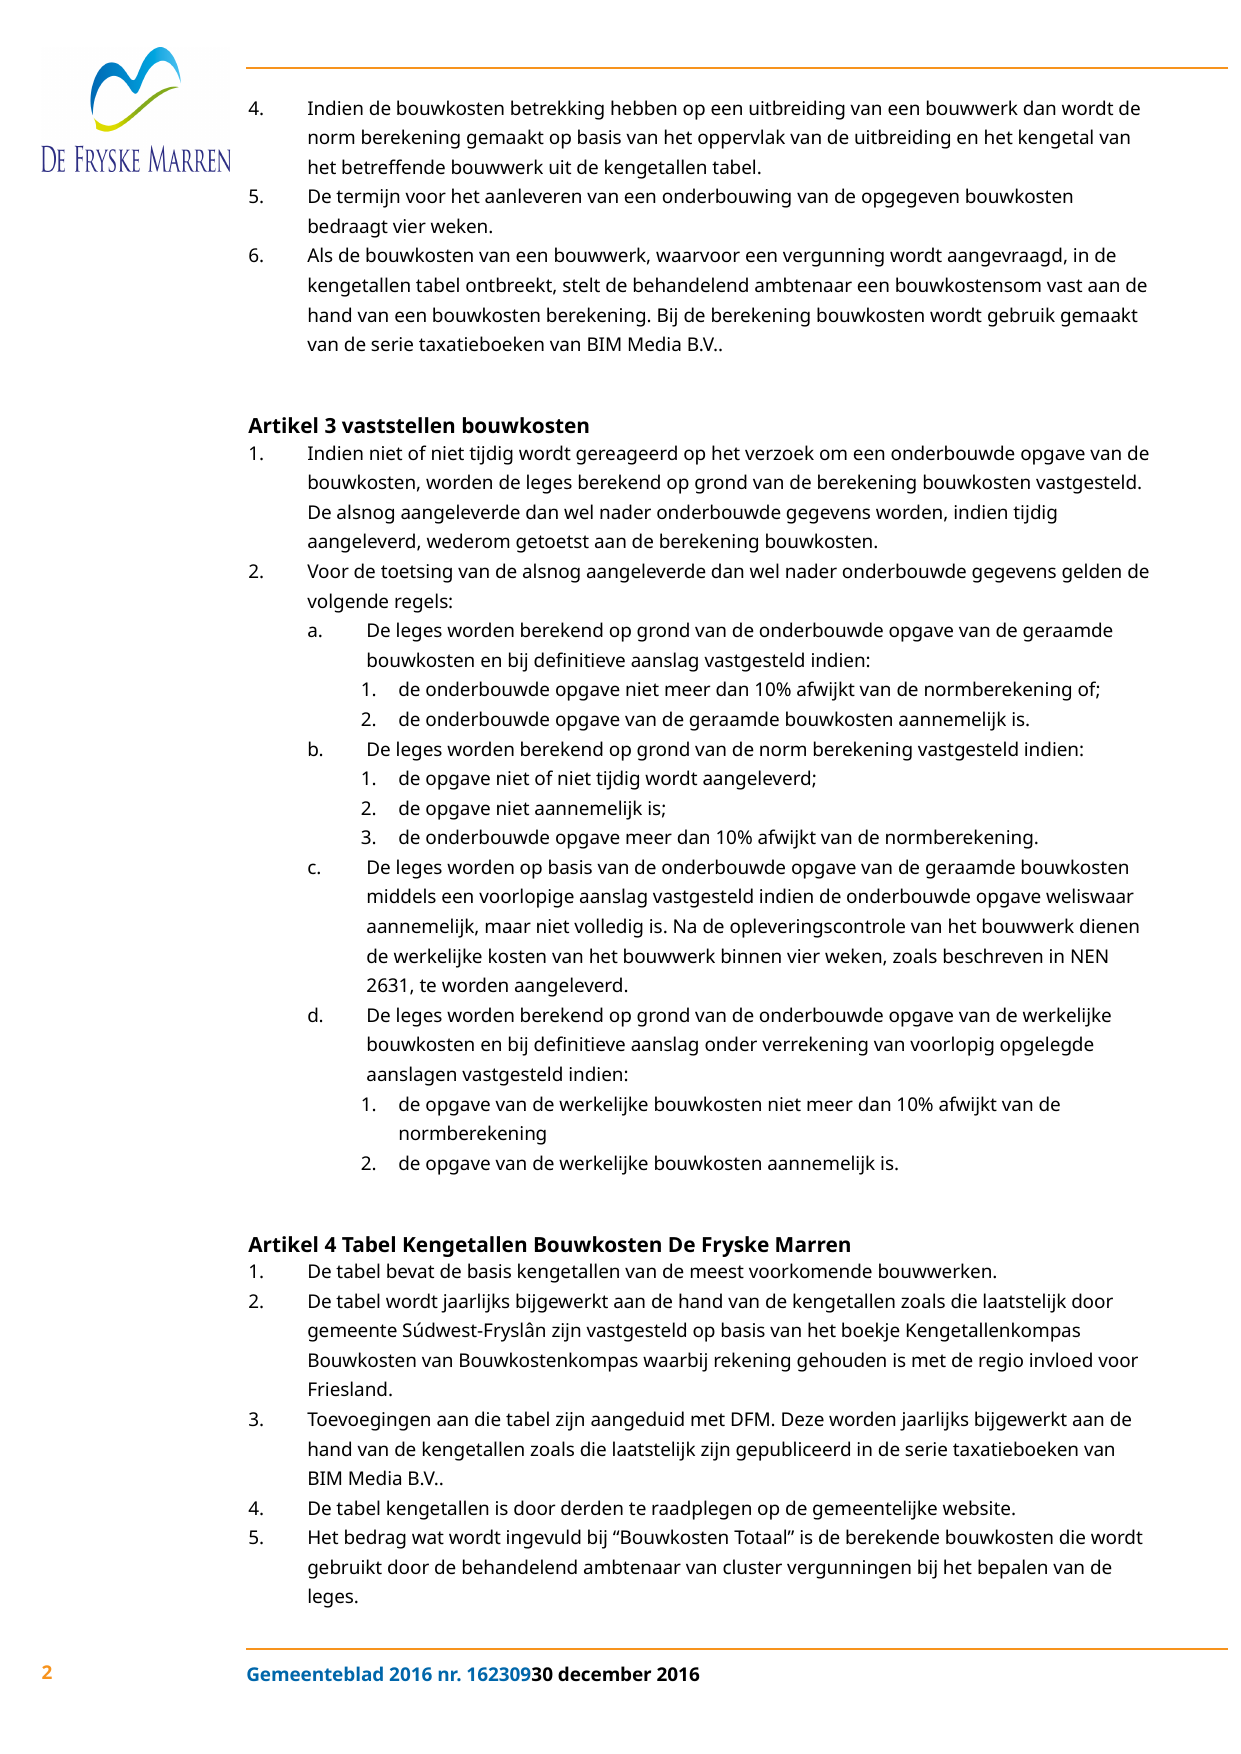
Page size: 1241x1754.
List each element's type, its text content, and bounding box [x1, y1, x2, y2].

text Artikel 4 Tabel Kengetallen Bouwkosten De Fryske Marren [248, 1230, 1152, 1258]
list de onderbouwde opgave meer dan 10% afwijkt van de normberekening. [361, 824, 1152, 850]
picture [41, 47, 231, 172]
list Voor de toetsing van de alsnog aangeleverde dan wel nader onderbouwde gegevens gelden de volgende regels: [248, 558, 1152, 613]
list de onderbouwde opgave van de geraamde bouwkosten aannemelijk is. [361, 706, 1152, 732]
list De leges worden berekend op grond van de norm berekening vastgesteld indien: [307, 736, 1152, 761]
list De tabel wordt jaarlijks bijgewerkt aan de hand van de kengetallen zoals die laatstelijk door gemeente Súdwest-Fryslân zijn vastgesteld op basis van het boekje Kengetallenkompas Bouwkosten van Bouwkostenkompas waarbij rekening gehouden is met de regio invloed voor Friesland. [248, 1288, 1152, 1402]
list Het bedrag wat wordt ingevuld bij “Bouwkosten Totaal” is de berekende bouwkosten die wordt gebruikt door de behandelend ambtenaar van cluster vergunningen bij het bepalen van de leges. [248, 1524, 1152, 1609]
list De termijn voor het aanleveren van een onderbouwing van de opgegeven bouwkosten bedraagt vier weken. [248, 183, 1152, 239]
list Als de bouwkosten van een bouwwerk, waarvoor een vergunning wordt aangevraagd, in de kengetallen tabel ontbreekt, stelt de behandelend ambtenaar een bouwkostensom vast aan de hand van een bouwkosten berekening. Bij de berekening bouwkosten wordt gebruik gemaakt van de serie taxatieboeken van BIM Media B.V.. [248, 243, 1152, 357]
list de opgave niet aannemelijk is; [361, 795, 1152, 821]
list Toevoegingen aan die tabel zijn aangeduid met DFM. Deze worden jaarlijks bijgewerkt aan de hand van de kengetallen zoals die laatstelijk zijn gepubliceerd in de serie taxatieboeken van BIM Media B.V.. [248, 1406, 1152, 1491]
list Indien niet of niet tijdig wordt gereageerd op het verzoek om een onderbouwde opgave van de bouwkosten, worden de leges berekend op grond van de berekening bouwkosten vastgesteld. De alsnog aangeleverde dan wel nader onderbouwde gegevens worden, indien tijdig aangeleverd, wederom getoetst aan de berekening bouwkosten. [248, 440, 1152, 554]
list De leges worden op basis van de onderbouwde opgave van de geraamde bouwkosten middels een voorlopige aanslag vastgesteld indien de onderbouwde opgave weliswaar aannemelijk, maar niet volledig is. Na de opleveringscontrole van het bouwwerk dienen de werkelijke kosten van het bouwwerk binnen vier weken, zoals beschreven in NEN 2631, te worden aangeleverd. [307, 854, 1152, 998]
list De tabel kengetallen is door derden te raadplegen op de gemeentelijke website. [248, 1495, 1152, 1521]
list de onderbouwde opgave niet meer dan 10% afwijkt van de normberekening of; [361, 677, 1152, 702]
list Indien de bouwkosten betrekking hebben op een uitbreiding van een bouwwerk dan wordt de norm berekening gemaakt op basis van het oppervlak van de uitbreiding en het kengetal van het betreffende bouwwerk uit de kengetallen tabel. [248, 95, 1152, 180]
list de opgave niet of niet tijdig wordt aangeleverd; [361, 765, 1152, 791]
list de opgave van de werkelijke bouwkosten aannemelijk is. [361, 1150, 1152, 1176]
list De leges worden berekend op grond van de onderbouwde opgave van de werkelijke bouwkosten en bij definitieve aanslag onder verrekening van voorlopig opgelegde aanslagen vastgesteld indien: [307, 1002, 1152, 1087]
list De tabel bevat de basis kengetallen van de meest voorkomende bouwwerken. [248, 1258, 1152, 1284]
list De leges worden berekend op grond van de onderbouwde opgave van de geraamde bouwkosten en bij definitieve aanslag vastgesteld indien: [307, 617, 1152, 673]
list de opgave van de werkelijke bouwkosten niet meer dan 10% afwijkt van de normberekening [361, 1091, 1152, 1146]
text Artikel 3 vaststellen bouwkosten [248, 411, 1152, 440]
